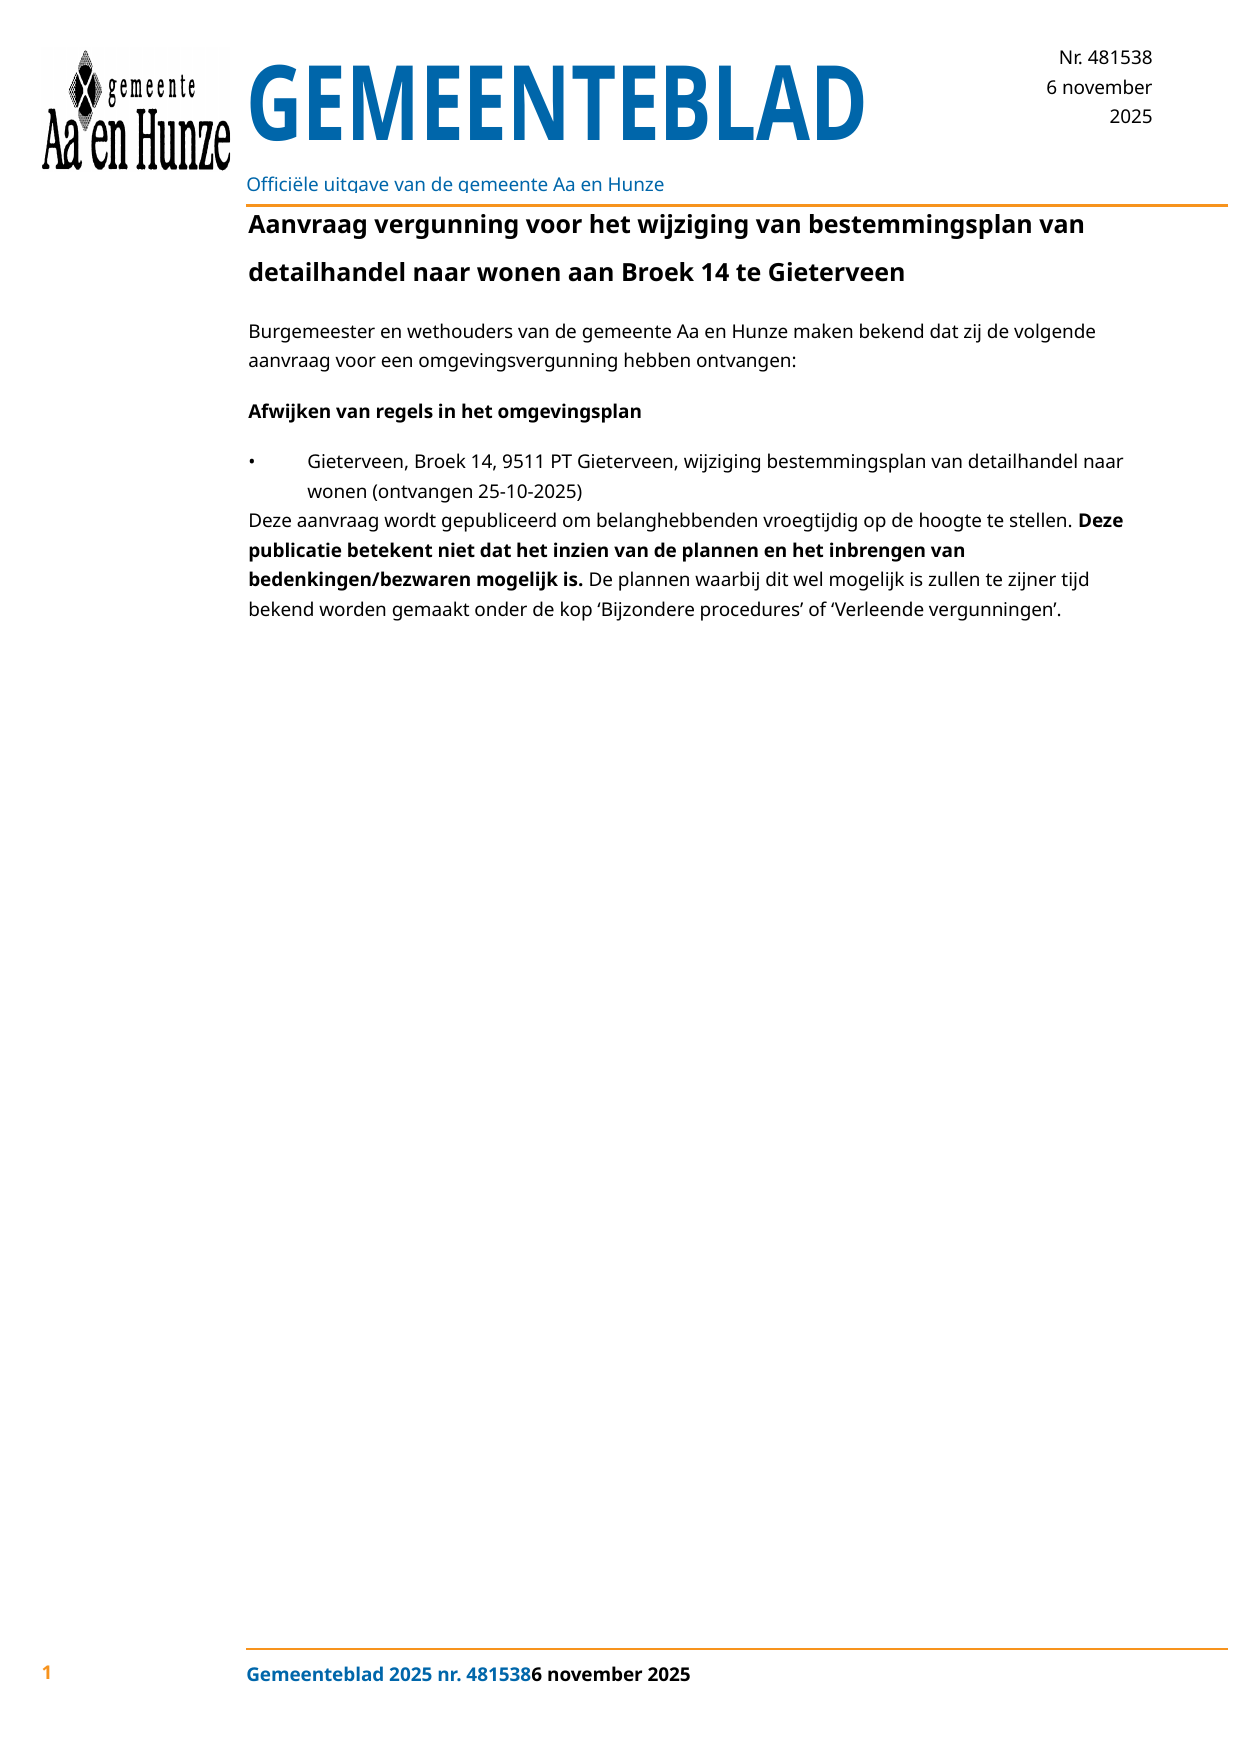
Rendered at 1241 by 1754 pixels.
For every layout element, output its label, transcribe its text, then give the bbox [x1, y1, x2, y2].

text Deze aanvraag wordt gepubliceerd om belanghebbenden vroegtijdig op de hoogte te stellen. Deze publicatie betekent niet dat het inzien van de plannen en het inbrengen van bedenkingen/bezwaren mogelijk is. De plannen waarbij dit wel mogelijk is zullen te zijner tijd bekend worden gemaakt onder de kop ‘Bijzondere procedures’ of ‘Verleende vergunningen’. [248, 507, 1152, 622]
text Aanvraag vergunning voor het wijziging van bestemmingsplan van detailhandel naar wonen aan Broek 14 te Gieterveen [248, 207, 1152, 288]
text Afwijken van regels in het omgevingsplan [248, 398, 1152, 424]
text Burgemeester en wethouders van de gemeente Aa en Hunze maken bekend dat zij de volgende aanvraag voor een omgevingsvergunning hebben ontvangen: [248, 318, 1152, 373]
picture [41, 47, 231, 172]
list Gieterveen, Broek 14, 9511 PT Gieterveen, wijziging bestemmingsplan van detailhandel naar wonen (ontvangen 25-10-2025) [248, 448, 1152, 504]
